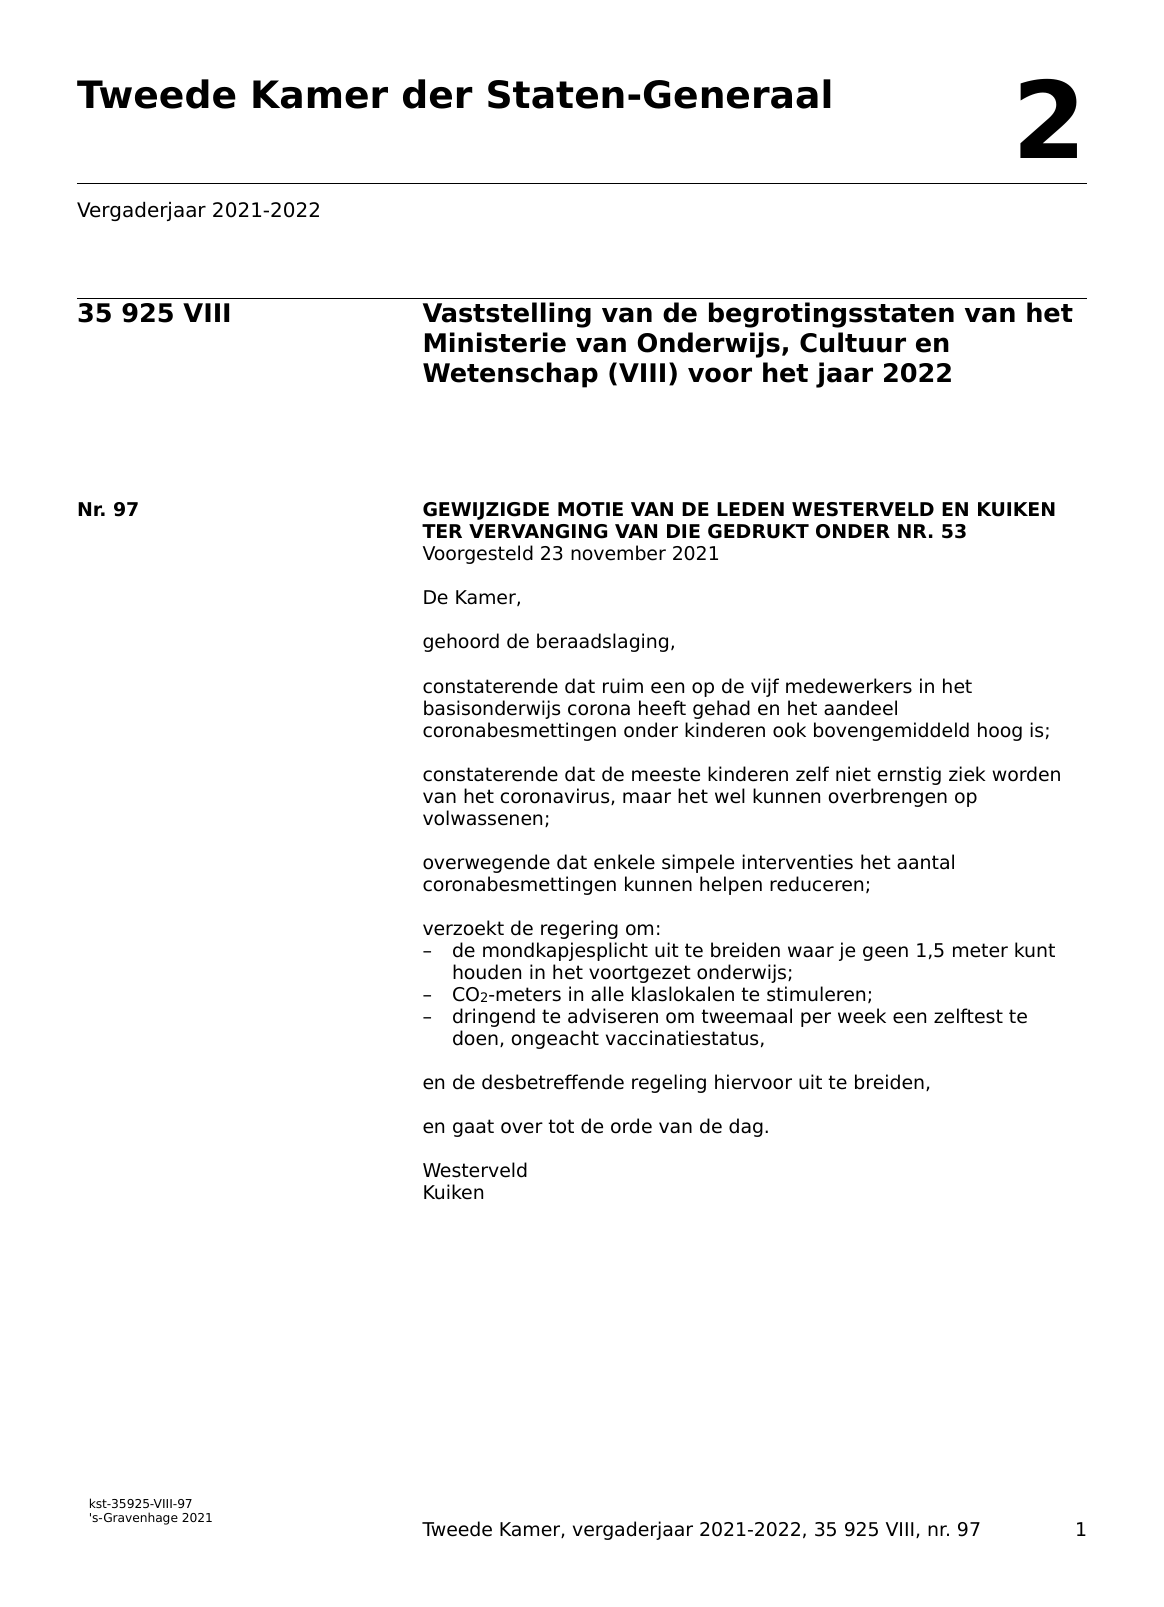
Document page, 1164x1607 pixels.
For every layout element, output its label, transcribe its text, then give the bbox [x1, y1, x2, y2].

text en gaat over tot de orde van de dag. [422, 1116, 1087, 1138]
table_header 2 [886, 59, 1087, 183]
text overwegende dat enkele simpele interventies het aantal coronabesmettingen kunnen helpen reduceren; [422, 852, 1087, 896]
subtitle 35 925 VIII Vaststelling van de begrotingsstaten van het Ministerie van Onderwijs, Cultuur en Wetenschap (VIII) voor het jaar 2022 [77, 299, 1087, 388]
table_header Tweede Kamer der Staten-Generaal [77, 59, 886, 183]
text gehoord de beraadslaging, [422, 631, 1087, 653]
text en de desbetreffende regeling hiervoor uit te breiden, [422, 1072, 1087, 1094]
text constaterende dat ruim een op de vijf medewerkers in het basisonderwijs corona heeft gehad en het aandeel coronabesmettingen onder kinderen ook bovengemiddeld hoog is; [422, 676, 1087, 741]
text – CO2-meters in alle klaslokalen te stimuleren; [422, 984, 1087, 1006]
text constaterende dat de meeste kinderen zelf niet ernstig ziek worden van het coronavirus, maar het wel kunnen overbrengen op volwassenen; [422, 764, 1087, 829]
text Westerveld [422, 1160, 1087, 1182]
text De Kamer, [422, 587, 1087, 609]
text Kuiken [422, 1182, 1087, 1204]
text 's-Gravenhage 2021 [88, 1511, 323, 1525]
table_cell Vergaderjaar 2021-2022 [77, 184, 1087, 298]
text – de mondkapjesplicht uit te breiden waar je geen 1,5 meter kunt houden in het voortgezet onderwijs; [422, 940, 1087, 984]
subtitle Nr. 97 GEWIJZIGDE MOTIE VAN DE LEDEN WESTERVELD EN KUIKEN TER VERVANGING VAN DIE GEDRUKT ONDER NR. 53 [77, 499, 1087, 543]
text verzoekt de regering om: [422, 918, 1087, 940]
text kst-35925-VIII-97 [88, 1497, 323, 1511]
text – dringend te adviseren om tweemaal per week een zelftest te doen, ongeacht vaccinatiestatus, [422, 1006, 1087, 1050]
text Voorgesteld 23 november 2021 [422, 543, 1087, 565]
